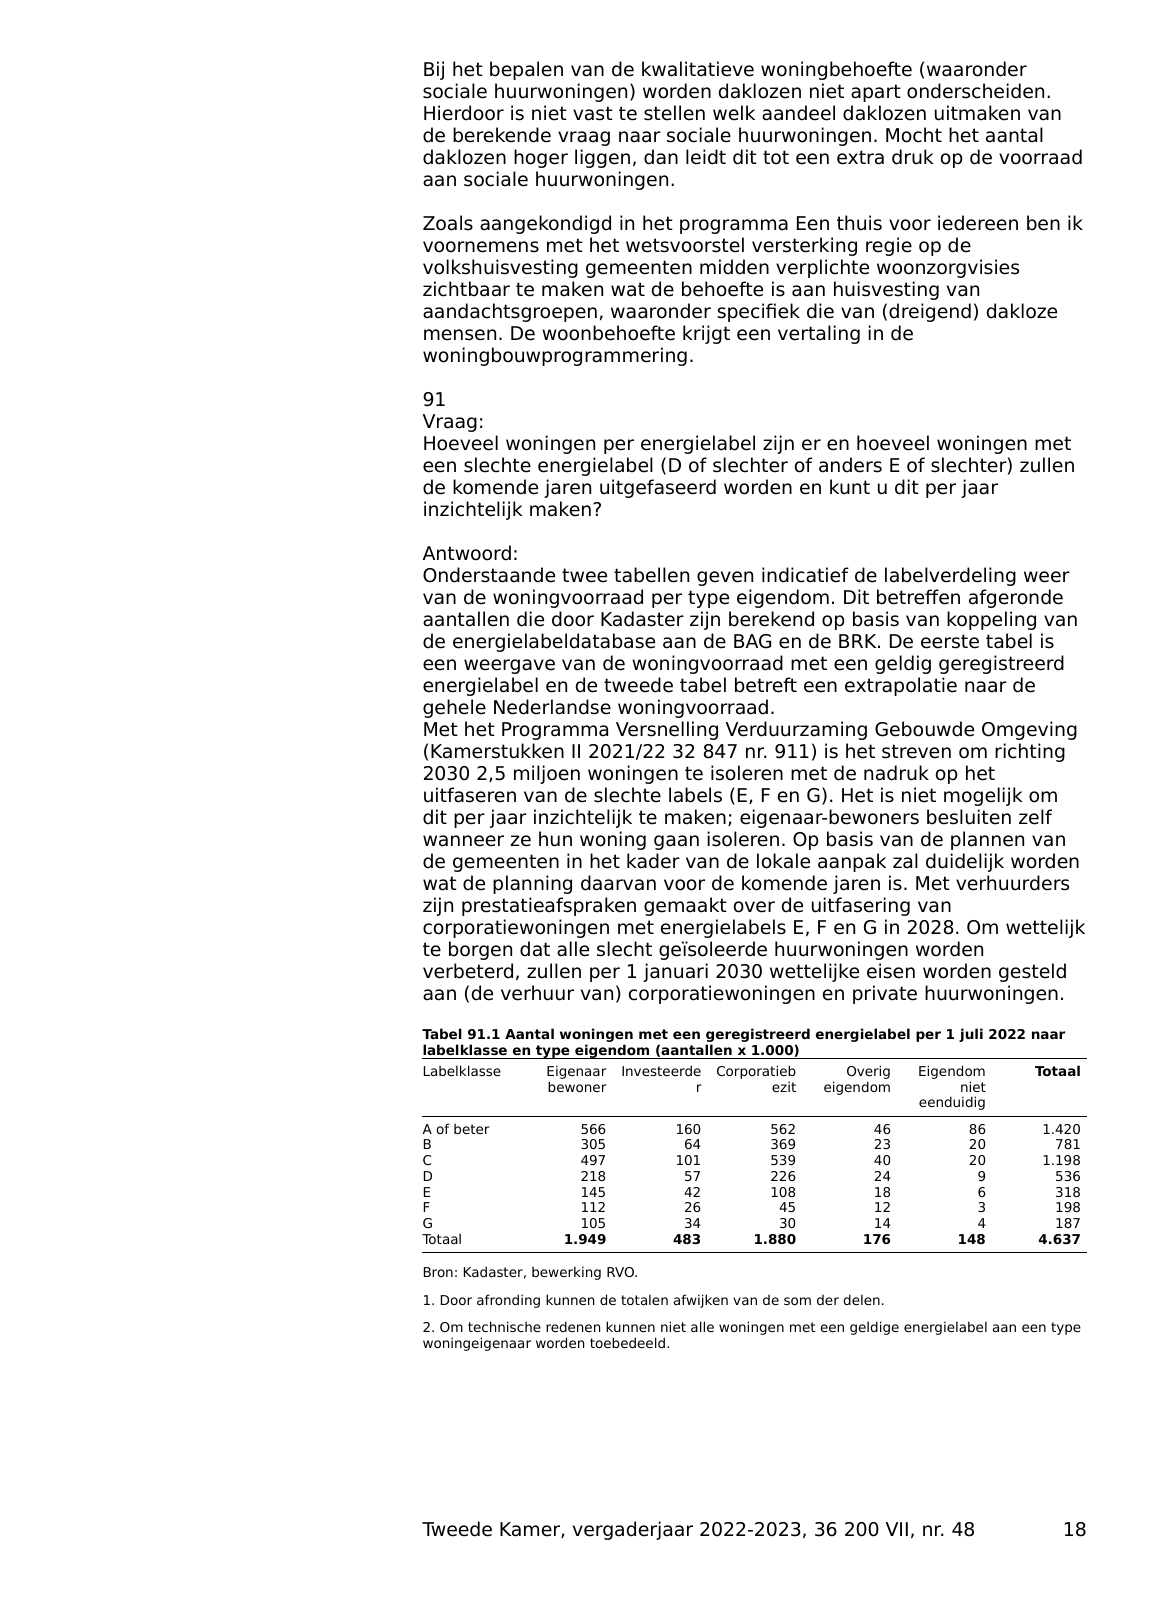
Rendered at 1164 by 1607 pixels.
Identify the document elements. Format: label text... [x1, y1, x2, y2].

table_cell A of beter [422, 1117, 517, 1137]
table_cell 40 [802, 1153, 897, 1169]
table_cell 1.949 [517, 1232, 612, 1252]
table_cell 24 [802, 1169, 897, 1184]
table_cell Labelklasse [422, 1059, 517, 1116]
table_cell 42 [612, 1184, 707, 1200]
text 91 [422, 389, 1087, 411]
table_cell 305 [517, 1137, 612, 1153]
table_cell 4 [897, 1216, 992, 1232]
text Zoals aangekondigd in het programma Een thuis voor iedereen ben ik voornemens met het wetsvoorstel versterking regie op de volkshuisvesting gemeenten midden verplichte woonzorgvisies zichtbaar te maken wat de behoefte is aan huisvesting van aandachtsgroepen, waaronder specifiek die van (dreigend) dakloze mensen. De woonbehoefte krijgt een vertaling in de woningbouwprogrammering. [422, 213, 1087, 367]
table_cell 112 [517, 1200, 612, 1216]
table_cell 497 [517, 1153, 612, 1169]
table_cell 369 [707, 1137, 802, 1153]
table_cell 160 [612, 1117, 707, 1137]
table_cell 57 [612, 1169, 707, 1184]
table_cell 20 [897, 1137, 992, 1153]
table_cell B [422, 1137, 517, 1153]
table_cell 18 [802, 1184, 897, 1200]
table_cell 562 [707, 1117, 802, 1137]
table_cell 1.880 [707, 1232, 802, 1252]
table_cell 23 [802, 1137, 897, 1153]
table_cell 198 [992, 1200, 1087, 1216]
text Hoeveel woningen per energielabel zijn er en hoeveel woningen met een slechte energielabel (D of slechter of anders E of slechter) zullen de komende jaren uitgefaseerd worden en kunt u dit per jaar inzichtelijk maken? [422, 433, 1087, 521]
table_cell Overig eigendom [802, 1059, 897, 1116]
table_cell 46 [802, 1117, 897, 1137]
table_cell Eigenaar bewoner [517, 1059, 612, 1116]
text Met het Programma Versnelling Verduurzaming Gebouwde Omgeving (Kamerstukken II 2021/22 32 847 nr. 911) is het streven om richting 2030 2,5 miljoen woningen te isoleren met de nadruk op het uitfaseren van de slechte labels (E, F en G). Het is niet mogelijk om dit per jaar inzichtelijk te maken; eigenaar-bewoners besluiten zelf wanneer ze hun woning gaan isoleren. Op basis van de plannen van de gemeenten in het kader van de lokale aanpak zal duidelijk worden wat de planning daarvan voor de komende jaren is. Met verhuurders zijn prestatieafspraken gemaakt over de uitfasering van corporatiewoningen met energielabels E, F en G in 2028. Om wettelijk te borgen dat alle slecht geïsoleerde huurwoningen worden verbeterd, zullen per 1 januari 2030 wettelijke eisen worden gesteld aan (de verhuur van) corporatiewoningen en private huurwoningen. [422, 719, 1087, 1005]
table_cell Corporatiebezit [707, 1059, 802, 1116]
table_cell 4.637 [992, 1232, 1087, 1252]
table_cell 108 [707, 1184, 802, 1200]
table_cell Totaal [992, 1059, 1087, 1116]
table_cell 318 [992, 1184, 1087, 1200]
table_cell 187 [992, 1216, 1087, 1232]
table_cell 1.420 [992, 1117, 1087, 1137]
table_cell 148 [897, 1232, 992, 1252]
table_cell 3 [897, 1200, 992, 1216]
table_cell 539 [707, 1153, 802, 1169]
table_cell 12 [802, 1200, 897, 1216]
table_cell 34 [612, 1216, 707, 1232]
table_cell 20 [897, 1153, 992, 1169]
table_cell 86 [897, 1117, 992, 1137]
table_cell C [422, 1153, 517, 1169]
table_cell 781 [992, 1137, 1087, 1153]
table_header Tabel 91.1 Aantal woningen met een geregistreerd energielabel per 1 juli 2022 naar labelklasse en type eigendom (aantallen x 1.000) [422, 1027, 1087, 1058]
table_cell 6 [897, 1184, 992, 1200]
table_cell Eigendom niet eenduidig [897, 1059, 992, 1116]
table_cell 101 [612, 1153, 707, 1169]
text Onderstaande twee tabellen geven indicatief de labelverdeling weer van de woningvoorraad per type eigendom. Dit betreffen afgeronde aantallen die door Kadaster zijn berekend op basis van koppeling van de energielabeldatabase aan de BAG en de BRK. De eerste tabel is een weergave van de woningvoorraad met een geldig geregistreerd energielabel en de tweede tabel betreft een extrapolatie naar de gehele Nederlandse woningvoorraad. [422, 565, 1087, 719]
table_cell 45 [707, 1200, 802, 1216]
table_cell 483 [612, 1232, 707, 1252]
table_cell 145 [517, 1184, 612, 1200]
table_cell 105 [517, 1216, 612, 1232]
table_cell F [422, 1200, 517, 1216]
table_cell 9 [897, 1169, 992, 1184]
table_cell 30 [707, 1216, 802, 1232]
table_cell 1.198 [992, 1153, 1087, 1169]
table_cell Totaal [422, 1232, 517, 1252]
text Bij het bepalen van de kwalitatieve woningbehoefte (waaronder sociale huurwoningen) worden daklozen niet apart onderscheiden. Hierdoor is niet vast te stellen welk aandeel daklozen uitmaken van de berekende vraag naar sociale huurwoningen. Mocht het aantal daklozen hoger liggen, dan leidt dit tot een extra druk op de voorraad aan sociale huurwoningen. [422, 59, 1087, 191]
table_cell 536 [992, 1169, 1087, 1184]
table_cell Bron: Kadaster, bewerking RVO. 1. Door afronding kunnen de totalen afwijken van de som der delen. 2. Om technische redenen kunnen niet alle woningen met een geldige energielabel aan een type woningeigenaar worden toebedeeld. [422, 1253, 1087, 1351]
table_cell Investeerder [612, 1059, 707, 1116]
table_cell 226 [707, 1169, 802, 1184]
table_cell 64 [612, 1137, 707, 1153]
table_cell 14 [802, 1216, 897, 1232]
table_cell 26 [612, 1200, 707, 1216]
table_cell E [422, 1184, 517, 1200]
table_cell 176 [802, 1232, 897, 1252]
table_cell G [422, 1216, 517, 1232]
text Antwoord: [422, 543, 1087, 565]
table_cell 566 [517, 1117, 612, 1137]
table_cell 218 [517, 1169, 612, 1184]
text Vraag: [422, 411, 1087, 433]
table_cell D [422, 1169, 517, 1184]
